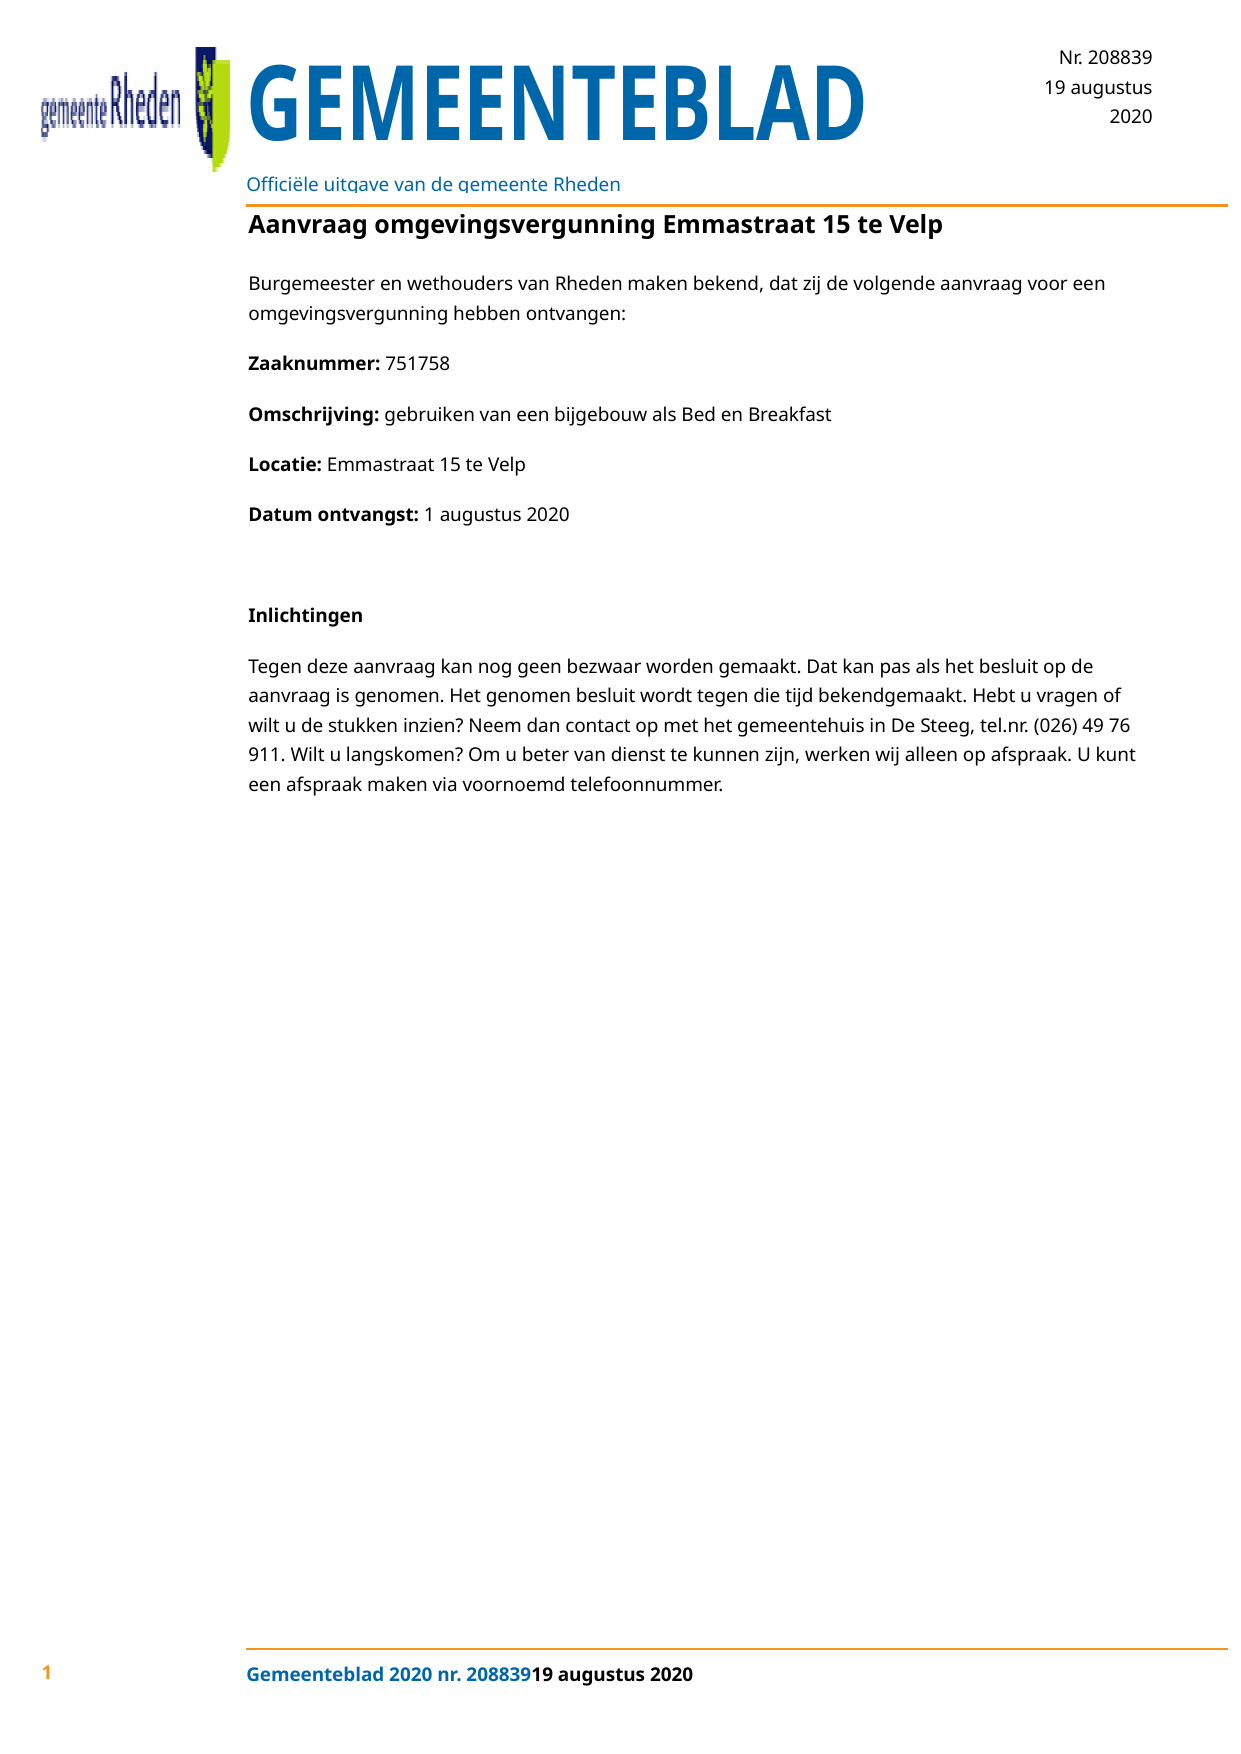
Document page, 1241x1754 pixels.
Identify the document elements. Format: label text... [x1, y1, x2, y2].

text Zaaknummer: 751758 [248, 350, 1152, 376]
text Locatie: Emmastraat 15 te Velp [248, 451, 1152, 477]
text Omschrijving: gebruiken van een bijgebouw als Bed en Breakfast [248, 401, 1152, 426]
text Burgemeester en wethouders van Rheden maken bekend, dat zij de volgende aanvraag voor een omgevingsvergunning hebben ontvangen: [248, 270, 1152, 326]
text Datum ontvangst: 1 augustus 2020 [248, 502, 1152, 527]
text Inlichtingen [248, 602, 1152, 628]
picture [41, 47, 231, 172]
text Tegen deze aanvraag kan nog geen bezwaar worden gemaakt. Dat kan pas als het besluit op de aanvraag is genomen. Het genomen besluit wordt tegen die tijd bekendgemaakt. Hebt u vragen of wilt u de stukken inzien? Neem dan contact op met het gemeentehuis in De Steeg, tel.nr. (026) 49 76 911. Wilt u langskomen? Om u beter van dienst te kunnen zijn, werken wij alleen op afspraak. U kunt een afspraak maken via voornoemd telefoonnummer. [248, 653, 1152, 797]
text Aanvraag omgevingsvergunning Emmastraat 15 te Velp [248, 207, 1152, 241]
